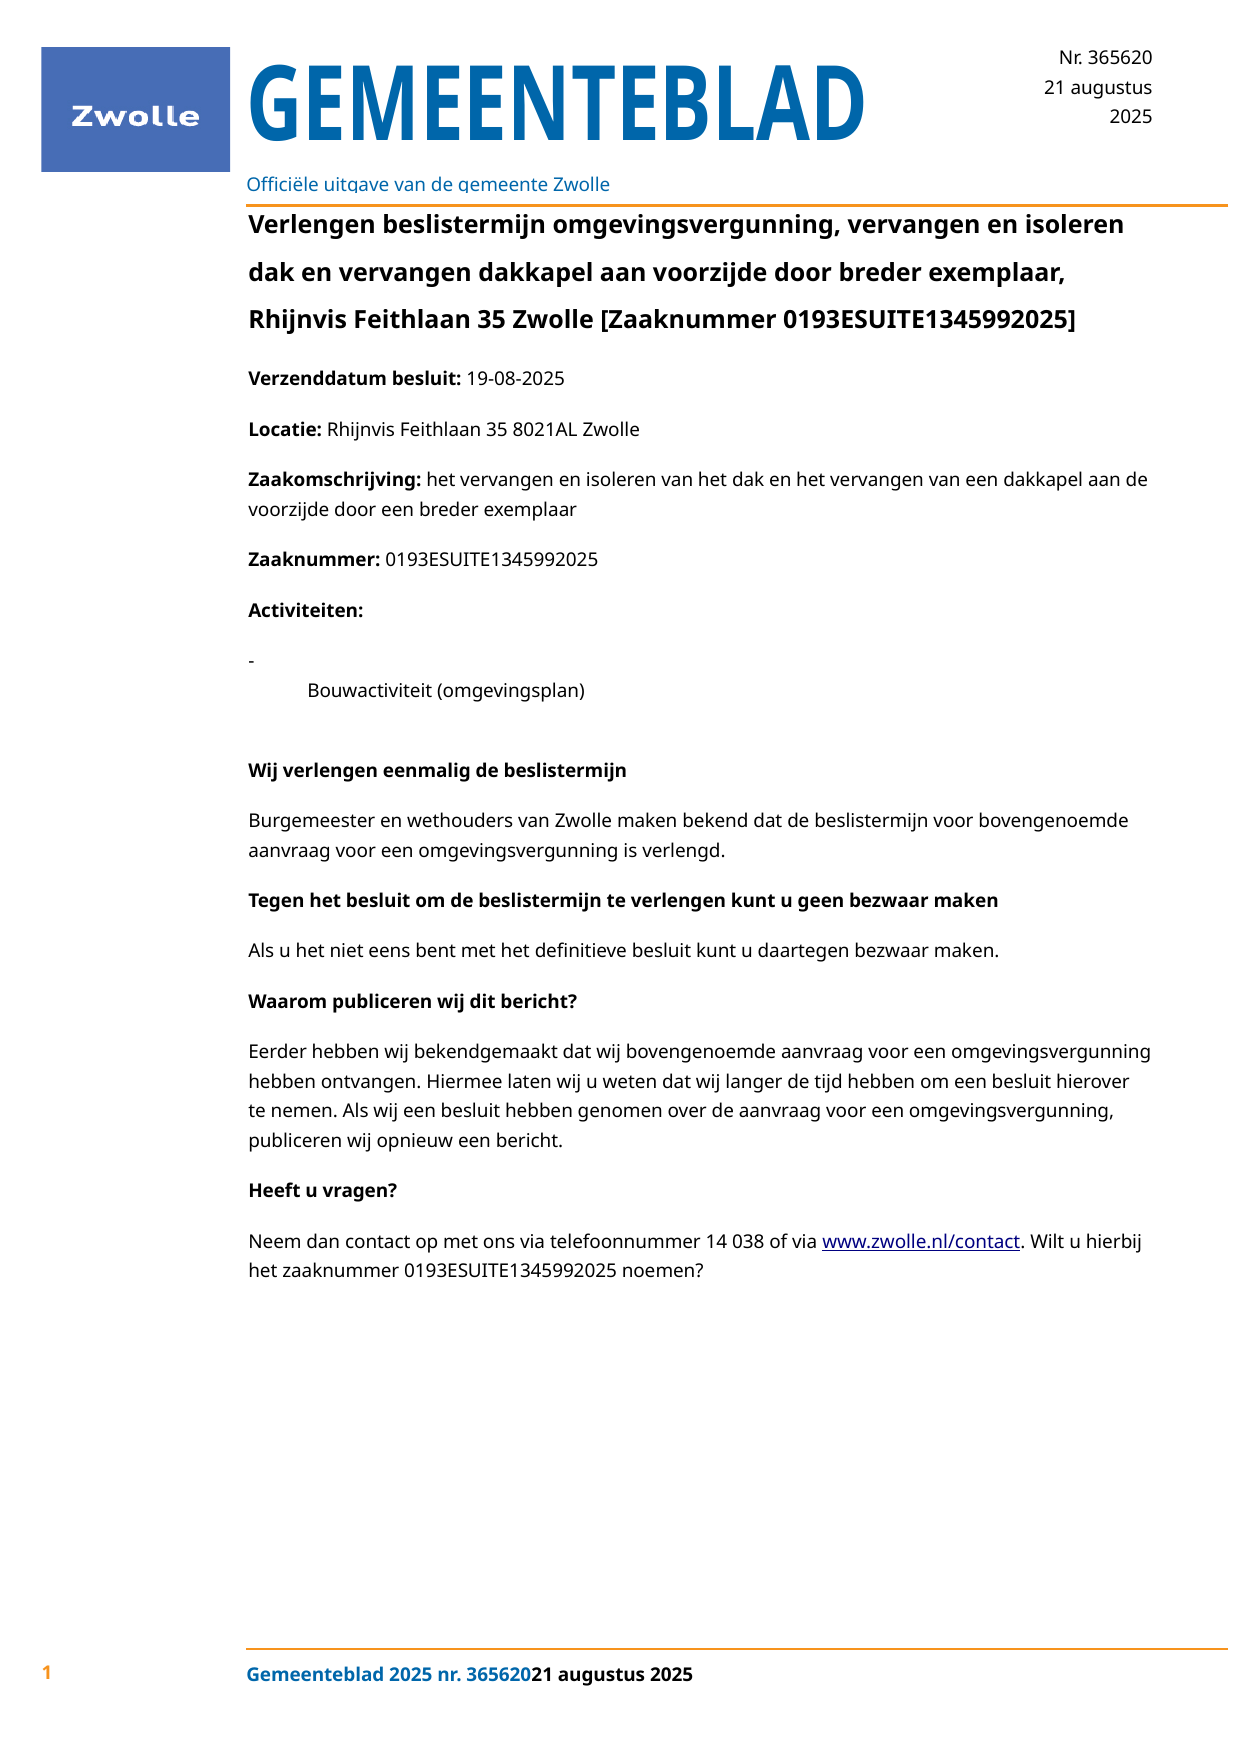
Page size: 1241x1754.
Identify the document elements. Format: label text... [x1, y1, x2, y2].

text Locatie: Rhijnvis Feithlaan 35 8021AL Zwolle [248, 416, 1152, 442]
text Waarom publiceren wij dit bericht? [248, 988, 1152, 1014]
text Eerder hebben wij bekendgemaakt dat wij bovengenoemde aanvraag voor een omgevingsvergunning hebben ontvangen. Hiermee laten wij u weten dat wij langer de tijd hebben om een besluit hierover te nemen. Als wij een besluit hebben genomen over de aanvraag voor een omgevingsvergunning, publiceren wij opnieuw een bericht. [248, 1038, 1152, 1153]
text Als u het niet eens bent met het definitieve besluit kunt u daartegen bezwaar maken. [248, 938, 1152, 963]
text Neem dan contact op met ons via telefoonnummer 14 038 of via www.zwolle.nl/contact. Wilt u hierbij het zaaknummer 0193ESUITE1345992025 noemen? [248, 1228, 1152, 1283]
text Zaaknummer: 0193ESUITE1345992025 [248, 546, 1152, 572]
text Tegen het besluit om de beslistermijn te verlengen kunt u geen bezwaar maken [248, 887, 1152, 913]
text Verlengen beslistermijn omgevingsvergunning, vervangen en isoleren dak en vervangen dakkapel aan voorzijde door breder exemplaar, Rhijnvis Feithlaan 35 Zwolle [Zaaknummer 0193ESUITE1345992025] [248, 207, 1152, 336]
picture [41, 47, 231, 172]
list Bouwactiviteit (omgevingsplan) [248, 677, 1152, 702]
text Burgemeester en wethouders van Zwolle maken bekend dat de beslistermijn voor bovengenoemde aanvraag voor een omgevingsvergunning is verlengd. [248, 807, 1152, 862]
text Wij verlengen eenmalig de beslistermijn [248, 757, 1152, 782]
text Heeft u vragen? [248, 1178, 1152, 1203]
text Zaakomschrijving: het vervangen en isoleren van het dak en het vervangen van een dakkapel aan de voorzijde door een breder exemplaar [248, 466, 1152, 522]
text Verzenddatum besluit: 19-08-2025 [248, 366, 1152, 391]
text Activiteiten: [248, 597, 1152, 622]
